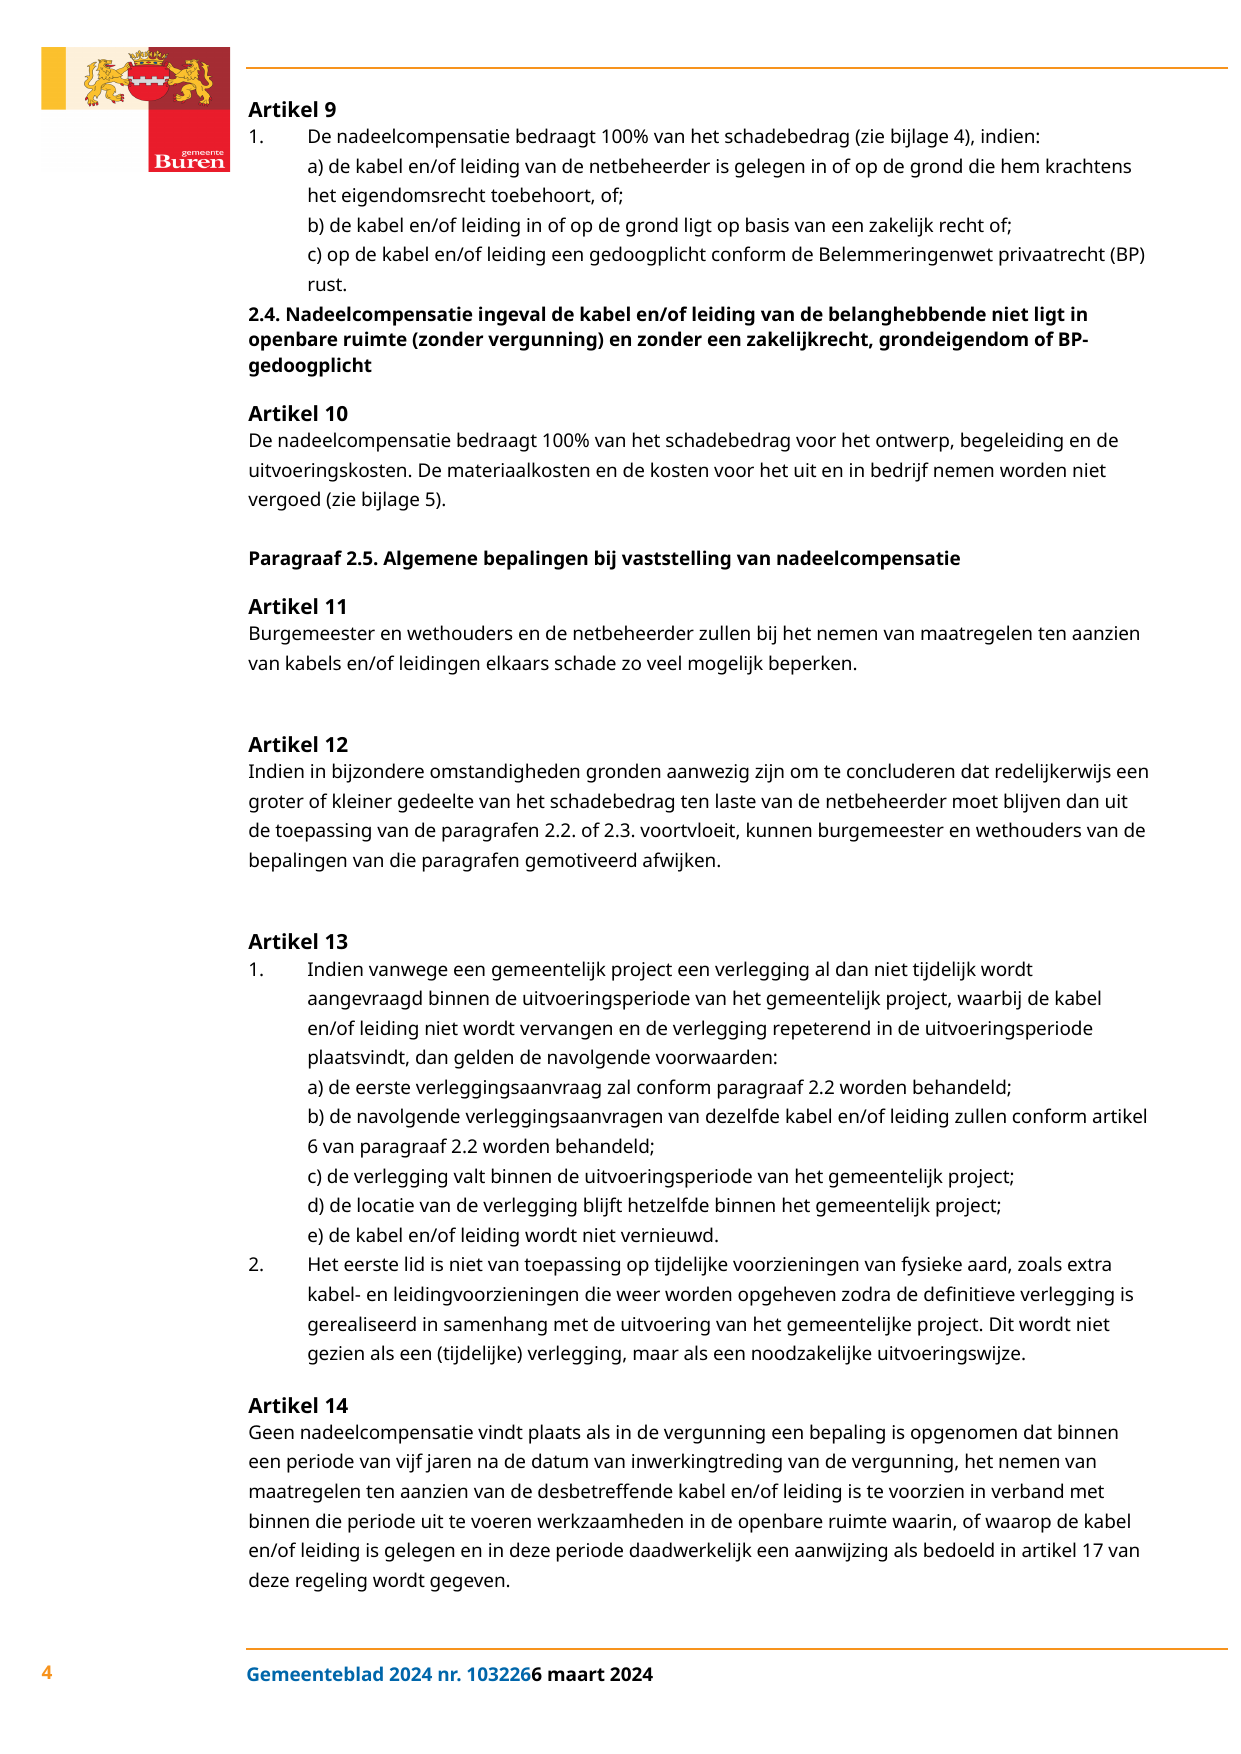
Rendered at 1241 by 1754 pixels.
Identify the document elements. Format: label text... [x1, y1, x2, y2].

list b) de navolgende verleggingsaanvragen van dezelfde kabel en/of leiding zullen conform artikel 6 van paragraaf 2.2 worden behandeld; [248, 1104, 1152, 1159]
list c) de verlegging valt binnen de uitvoeringsperiode van het gemeentelijk project; [248, 1163, 1152, 1188]
text Indien in bijzondere omstandigheden gronden aanwezig zijn om te concluderen dat redelijkerwijs een groter of kleiner gedeelte van het schadebedrag ten laste van de netbeheerder moet blijven dan uit de toepassing van de paragrafen 2.2. of 2.3. voortvloeit, kunnen burgemeester en wethouders van de bepalingen van die paragrafen gemotiveerd afwijken. [248, 758, 1152, 873]
text 2.4. Nadeelcompensatie ingeval de kabel en/of leiding van de belanghebbende niet ligt in openbare ruimte (zonder vergunning) en zonder een zakelijkrecht, grondeigendom of BP-gedoogplicht [248, 301, 1152, 378]
text Artikel 13 [248, 927, 1152, 956]
text De nadeelcompensatie bedraagt 100% van het schadebedrag voor het ontwerp, begeleiding en de uitvoeringskosten. De materiaalkosten en de kosten voor het uit en in bedrijf nemen worden niet vergoed (zie bijlage 5). [248, 427, 1152, 512]
list a) de kabel en/of leiding van de netbeheerder is gelegen in of op de grond die hem krachtens het eigendomsrecht toebehoort, of; [248, 153, 1152, 208]
text Geen nadeelcompensatie vindt plaats als in de vergunning een bepaling is opgenomen dat binnen een periode van vijf jaren na de datum van inwerkingtreding van de vergunning, het nemen van maatregelen ten aanzien van de desbetreffende kabel en/of leiding is te voorzien in verband met binnen die periode uit te voeren werkzaamheden in de openbare ruimte waarin, of waarop de kabel en/of leiding is gelegen en in deze periode daadwerkelijk een aanwijzing als bedoeld in artikel 17 van deze regeling wordt gegeven. [248, 1419, 1152, 1593]
text Artikel 14 [248, 1391, 1152, 1419]
text Artikel 10 [248, 399, 1152, 427]
text Paragraaf 2.5. Algemene bepalingen bij vaststelling van nadeelcompensatie [248, 546, 1152, 571]
text Artikel 12 [248, 730, 1152, 758]
picture [41, 47, 231, 172]
text Artikel 9 [248, 95, 1152, 123]
list c) op de kabel en/of leiding een gedoogplicht conform de Belemmeringenwet privaatrecht (BP) rust. [248, 242, 1152, 297]
list b) de kabel en/of leiding in of op de grond ligt op basis van een zakelijk recht of; [248, 212, 1152, 238]
list Indien vanwege een gemeentelijk project een verlegging al dan niet tijdelijk wordt aangevraagd binnen de uitvoeringsperiode van het gemeentelijk project, waarbij de kabel en/of leiding niet wordt vervangen en de verlegging repeterend in de uitvoeringsperiode plaatsvindt, dan gelden de navolgende voorwaarden: [248, 956, 1152, 1070]
list De nadeelcompensatie bedraagt 100% van het schadebedrag (zie bijlage 4), indien: [248, 123, 1152, 149]
list a) de eerste verleggingsaanvraag zal conform paragraaf 2.2 worden behandeld; [248, 1074, 1152, 1100]
text Burgemeester en wethouders en de netbeheerder zullen bij het nemen van maatregelen ten aanzien van kabels en/of leidingen elkaars schade zo veel mogelijk beperken. [248, 621, 1152, 676]
text Artikel 11 [248, 592, 1152, 621]
list e) de kabel en/of leiding wordt niet vernieuwd. [248, 1222, 1152, 1248]
list d) de locatie van de verlegging blijft hetzelfde binnen het gemeentelijk project; [248, 1192, 1152, 1218]
list Het eerste lid is niet van toepassing op tijdelijke voorzieningen van fysieke aard, zoals extra kabel- en leidingvoorzieningen die weer worden opgeheven zodra de definitieve verlegging is gerealiseerd in samenhang met de uitvoering van het gemeentelijke project. Dit wordt niet gezien als een (tijdelijke) verlegging, maar als een noodzakelijke uitvoeringswijze. [248, 1252, 1152, 1366]
